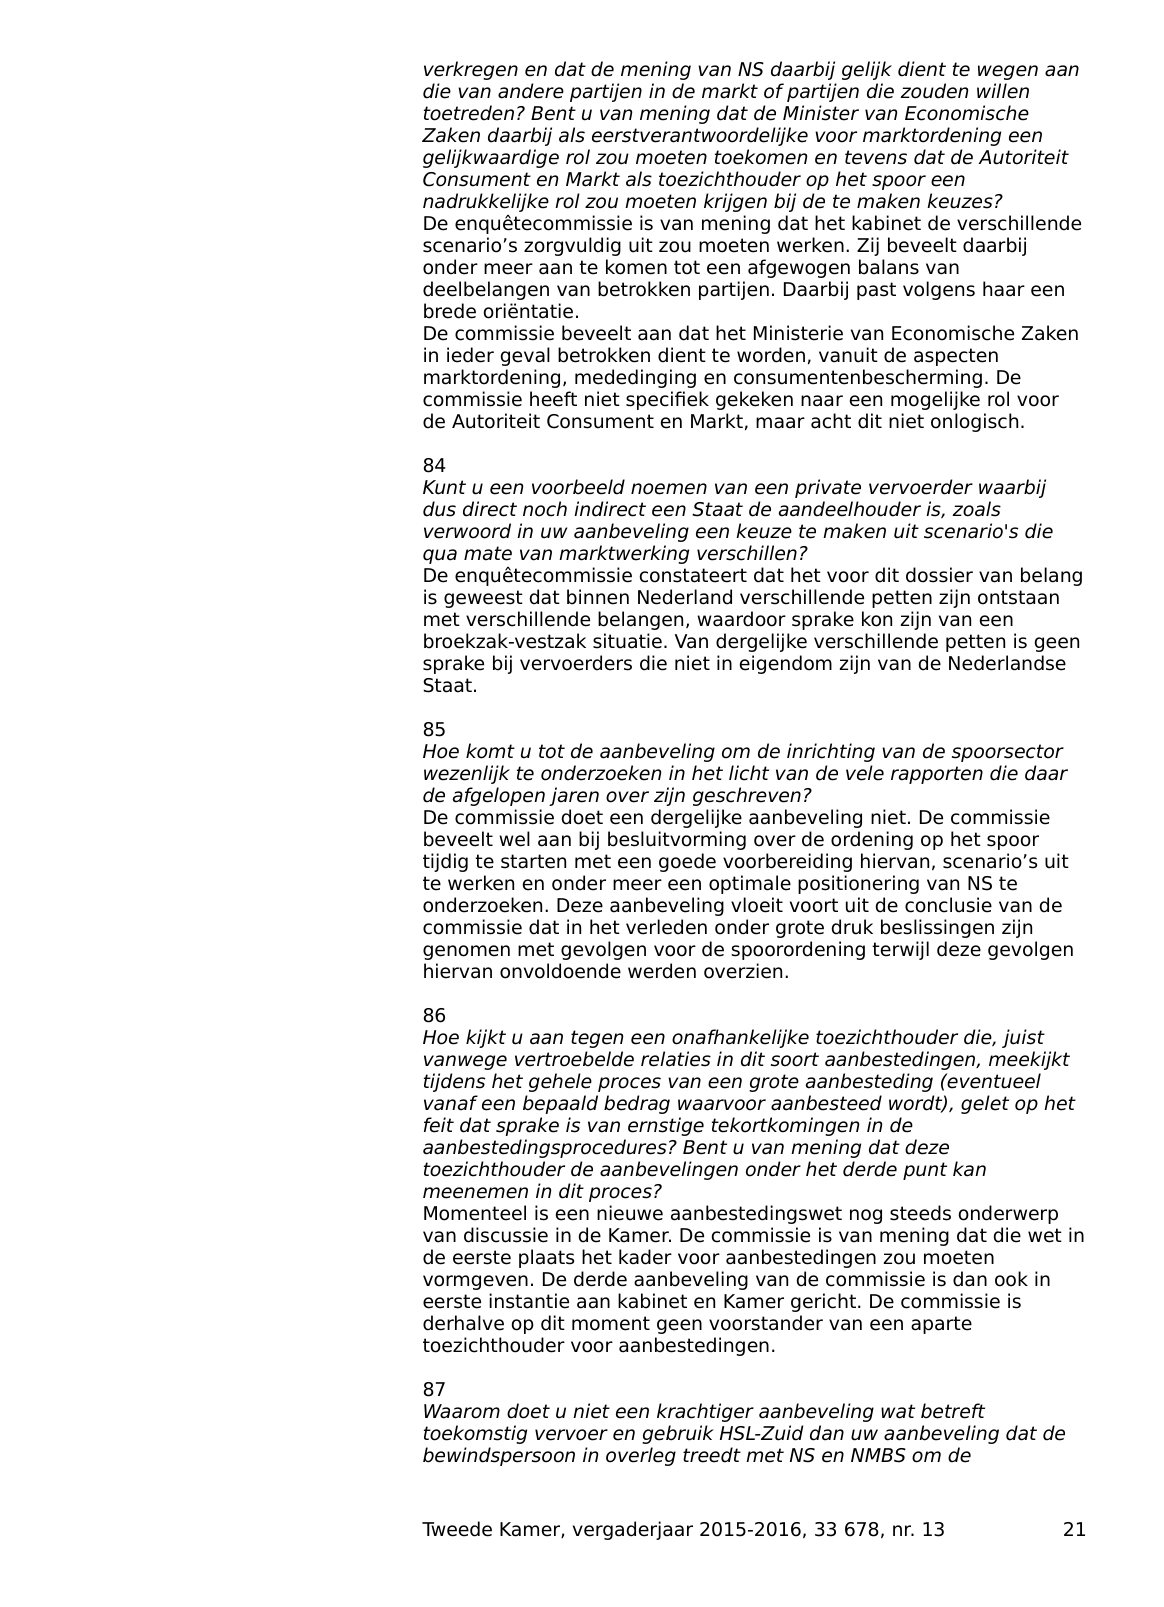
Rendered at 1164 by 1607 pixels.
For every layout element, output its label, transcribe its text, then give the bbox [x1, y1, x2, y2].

text Hoe komt u tot de aanbeveling om de inrichting van de spoorsector wezenlijk te onderzoeken in het licht van de vele rapporten die daar de afgelopen jaren over zijn geschreven? [422, 741, 1087, 807]
text 84 [422, 455, 1087, 477]
text De commissie beveelt aan dat het Ministerie van Economische Zaken in ieder geval betrokken dient te worden, vanuit de aspecten marktordening, mededinging en consumentenbescherming. De commissie heeft niet specifiek gekeken naar een mogelijke rol voor de Autoriteit Consument en Markt, maar acht dit niet onlogisch. [422, 323, 1087, 433]
text verkregen en dat de mening van NS daarbij gelijk dient te wegen aan die van andere partijen in de markt of partijen die zouden willen toetreden? Bent u van mening dat de Minister van Economische Zaken daarbij als eerstverantwoordelijke voor marktordening een gelijkwaardige rol zou moeten toekomen en tevens dat de Autoriteit Consument en Markt als toezichthouder op het spoor een nadrukkelijke rol zou moeten krijgen bij de te maken keuzes? [422, 59, 1087, 213]
text Kunt u een voorbeeld noemen van een private vervoerder waarbij dus direct noch indirect een Staat de aandeelhouder is, zoals verwoord in uw aanbeveling een keuze te maken uit scenario's die qua mate van marktwerking verschillen? [422, 477, 1087, 565]
text De enquêtecommissie constateert dat het voor dit dossier van belang is geweest dat binnen Nederland verschillende petten zijn ontstaan met verschillende belangen, waardoor sprake kon zijn van een broekzak-vestzak situatie. Van dergelijke verschillende petten is geen sprake bij vervoerders die niet in eigendom zijn van de Nederlandse Staat. [422, 565, 1087, 697]
text 85 [422, 719, 1087, 741]
text De enquêtecommissie is van mening dat het kabinet de verschillende scenario’s zorgvuldig uit zou moeten werken. Zij beveelt daarbij onder meer aan te komen tot een afgewogen balans van deelbelangen van betrokken partijen. Daarbij past volgens haar een brede oriëntatie. [422, 213, 1087, 323]
text Waarom doet u niet een krachtiger aanbeveling wat betreft toekomstig vervoer en gebruik HSL-Zuid dan uw aanbeveling dat de bewindspersoon in overleg treedt met NS en NMBS om de [422, 1401, 1087, 1467]
text 87 [422, 1379, 1087, 1401]
text 86 [422, 1005, 1087, 1027]
text Momenteel is een nieuwe aanbestedingswet nog steeds onderwerp van discussie in de Kamer. De commissie is van mening dat die wet in de eerste plaats het kader voor aanbestedingen zou moeten vormgeven. De derde aanbeveling van de commissie is dan ook in eerste instantie aan kabinet en Kamer gericht. De commissie is derhalve op dit moment geen voorstander van een aparte toezichthouder voor aanbestedingen. [422, 1203, 1087, 1356]
text De commissie doet een dergelijke aanbeveling niet. De commissie beveelt wel aan bij besluitvorming over de ordening op het spoor tijdig te starten met een goede voorbereiding hiervan, scenario’s uit te werken en onder meer een optimale positionering van NS te onderzoeken. Deze aanbeveling vloeit voort uit de conclusie van de commissie dat in het verleden onder grote druk beslissingen zijn genomen met gevolgen voor de spoorordening terwijl deze gevolgen hiervan onvoldoende werden overzien. [422, 807, 1087, 983]
text Hoe kijkt u aan tegen een onafhankelijke toezichthouder die, juist vanwege vertroebelde relaties in dit soort aanbestedingen, meekijkt tijdens het gehele proces van een grote aanbesteding (eventueel vanaf een bepaald bedrag waarvoor aanbesteed wordt), gelet op het feit dat sprake is van ernstige tekortkomingen in de aanbestedingsprocedures? Bent u van mening dat deze toezichthouder de aanbevelingen onder het derde punt kan meenemen in dit proces? [422, 1027, 1087, 1203]
